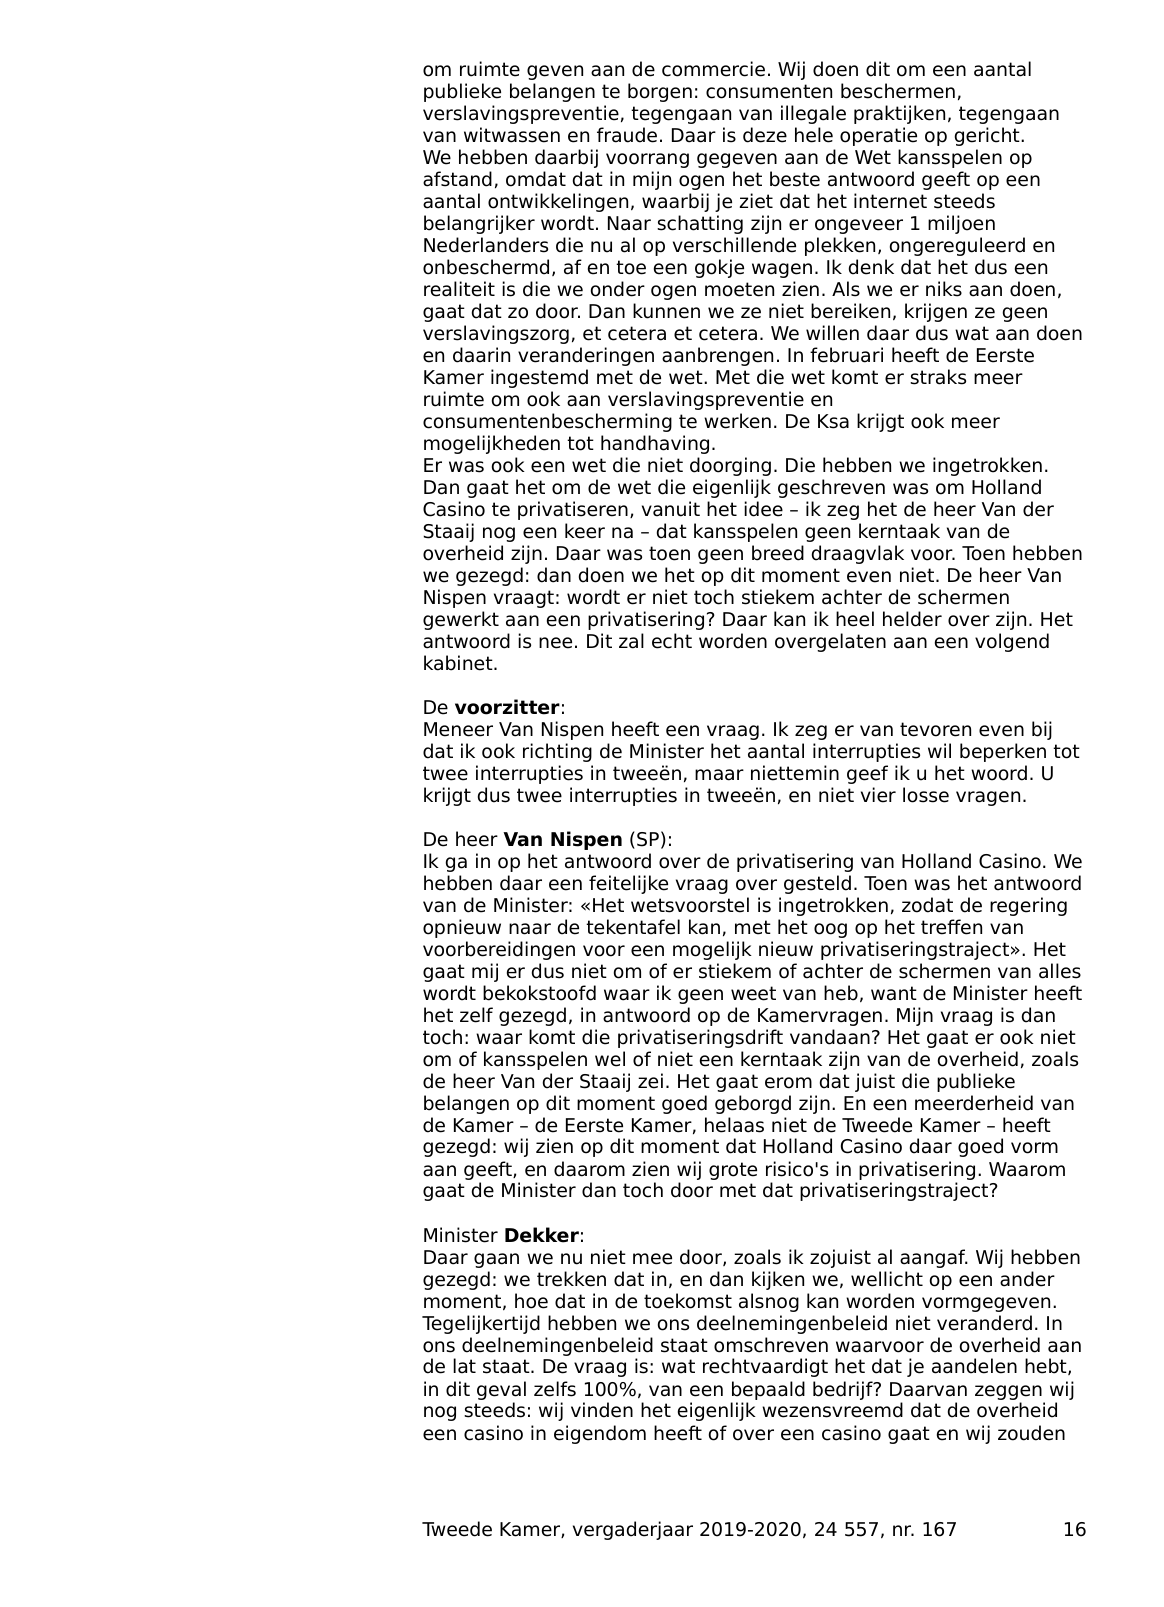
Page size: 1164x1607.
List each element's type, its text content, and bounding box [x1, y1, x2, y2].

text Daar gaan we nu niet mee door, zoals ik zojuist al aangaf. Wij hebben gezegd: we trekken dat in, en dan kijken we, wellicht op een ander moment, hoe dat in de toekomst alsnog kan worden vormgegeven. Tegelijkertijd hebben we ons deelnemingenbeleid niet veranderd. In ons deelnemingenbeleid staat omschreven waarvoor de overheid aan de lat staat. De vraag is: wat rechtvaardigt het dat je aandelen hebt, in dit geval zelfs 100%, van een bepaald bedrijf? Daarvan zeggen wij nog steeds: wij vinden het eigenlijk wezensvreemd dat de overheid een casino in eigendom heeft of over een casino gaat en wij zouden [422, 1247, 1087, 1444]
text We hebben daarbij voorrang gegeven aan de Wet kansspelen op afstand, omdat dat in mijn ogen het beste antwoord geeft op een aantal ontwikkelingen, waarbij je ziet dat het internet steeds belangrijker wordt. Naar schatting zijn er ongeveer 1 miljoen Nederlanders die nu al op verschillende plekken, ongereguleerd en onbeschermd, af en toe een gokje wagen. Ik denk dat het dus een realiteit is die we onder ogen moeten zien. Als we er niks aan doen, gaat dat zo door. Dan kunnen we ze niet bereiken, krijgen ze geen verslavingszorg, et cetera et cetera. We willen daar dus wat aan doen en daarin veranderingen aanbrengen. In februari heeft de Eerste Kamer ingestemd met de wet. Met die wet komt er straks meer ruimte om ook aan verslavingspreventie en consumentenbescherming te werken. De Ksa krijgt ook meer mogelijkheden tot handhaving. [422, 147, 1087, 455]
text Minister Dekker: [422, 1224, 1087, 1247]
text om ruimte geven aan de commercie. Wij doen dit om een aantal publieke belangen te borgen: consumenten beschermen, verslavingspreventie, tegengaan van illegale praktijken, tegengaan van witwassen en fraude. Daar is deze hele operatie op gericht. [422, 59, 1087, 147]
text Meneer Van Nispen heeft een vraag. Ik zeg er van tevoren even bij dat ik ook richting de Minister het aantal interrupties wil beperken tot twee interrupties in tweeën, maar niettemin geef ik u het woord. U krijgt dus twee interrupties in tweeën, en niet vier losse vragen. [422, 719, 1087, 807]
text De heer Van Nispen (SP): [422, 829, 1087, 851]
text Er was ook een wet die niet doorging. Die hebben we ingetrokken. Dan gaat het om de wet die eigenlijk geschreven was om Holland Casino te privatiseren, vanuit het idee – ik zeg het de heer Van der Staaij nog een keer na – dat kansspelen geen kerntaak van de overheid zijn. Daar was toen geen breed draagvlak voor. Toen hebben we gezegd: dan doen we het op dit moment even niet. De heer Van Nispen vraagt: wordt er niet toch stiekem achter de schermen gewerkt aan een privatisering? Daar kan ik heel helder over zijn. Het antwoord is nee. Dit zal echt worden overgelaten aan een volgend kabinet. [422, 455, 1087, 674]
text Ik ga in op het antwoord over de privatisering van Holland Casino. We hebben daar een feitelijke vraag over gesteld. Toen was het antwoord van de Minister: «Het wetsvoorstel is ingetrokken, zodat de regering opnieuw naar de tekentafel kan, met het oog op het treffen van voorbereidingen voor een mogelijk nieuw privatiseringstraject». Het gaat mij er dus niet om of er stiekem of achter de schermen van alles wordt bekokstoofd waar ik geen weet van heb, want de Minister heeft het zelf gezegd, in antwoord op de Kamervragen. Mijn vraag is dan toch: waar komt die privatiseringsdrift vandaan? Het gaat er ook niet om of kansspelen wel of niet een kerntaak zijn van de overheid, zoals de heer Van der Staaij zei. Het gaat erom dat juist die publieke belangen op dit moment goed geborgd zijn. En een meerderheid van de Kamer – de Eerste Kamer, helaas niet de Tweede Kamer – heeft gezegd: wij zien op dit moment dat Holland Casino daar goed vorm aan geeft, en daarom zien wij grote risico's in privatisering. Waarom gaat de Minister dan toch door met dat privatiseringstraject? [422, 851, 1087, 1202]
text De voorzitter: [422, 697, 1087, 719]
